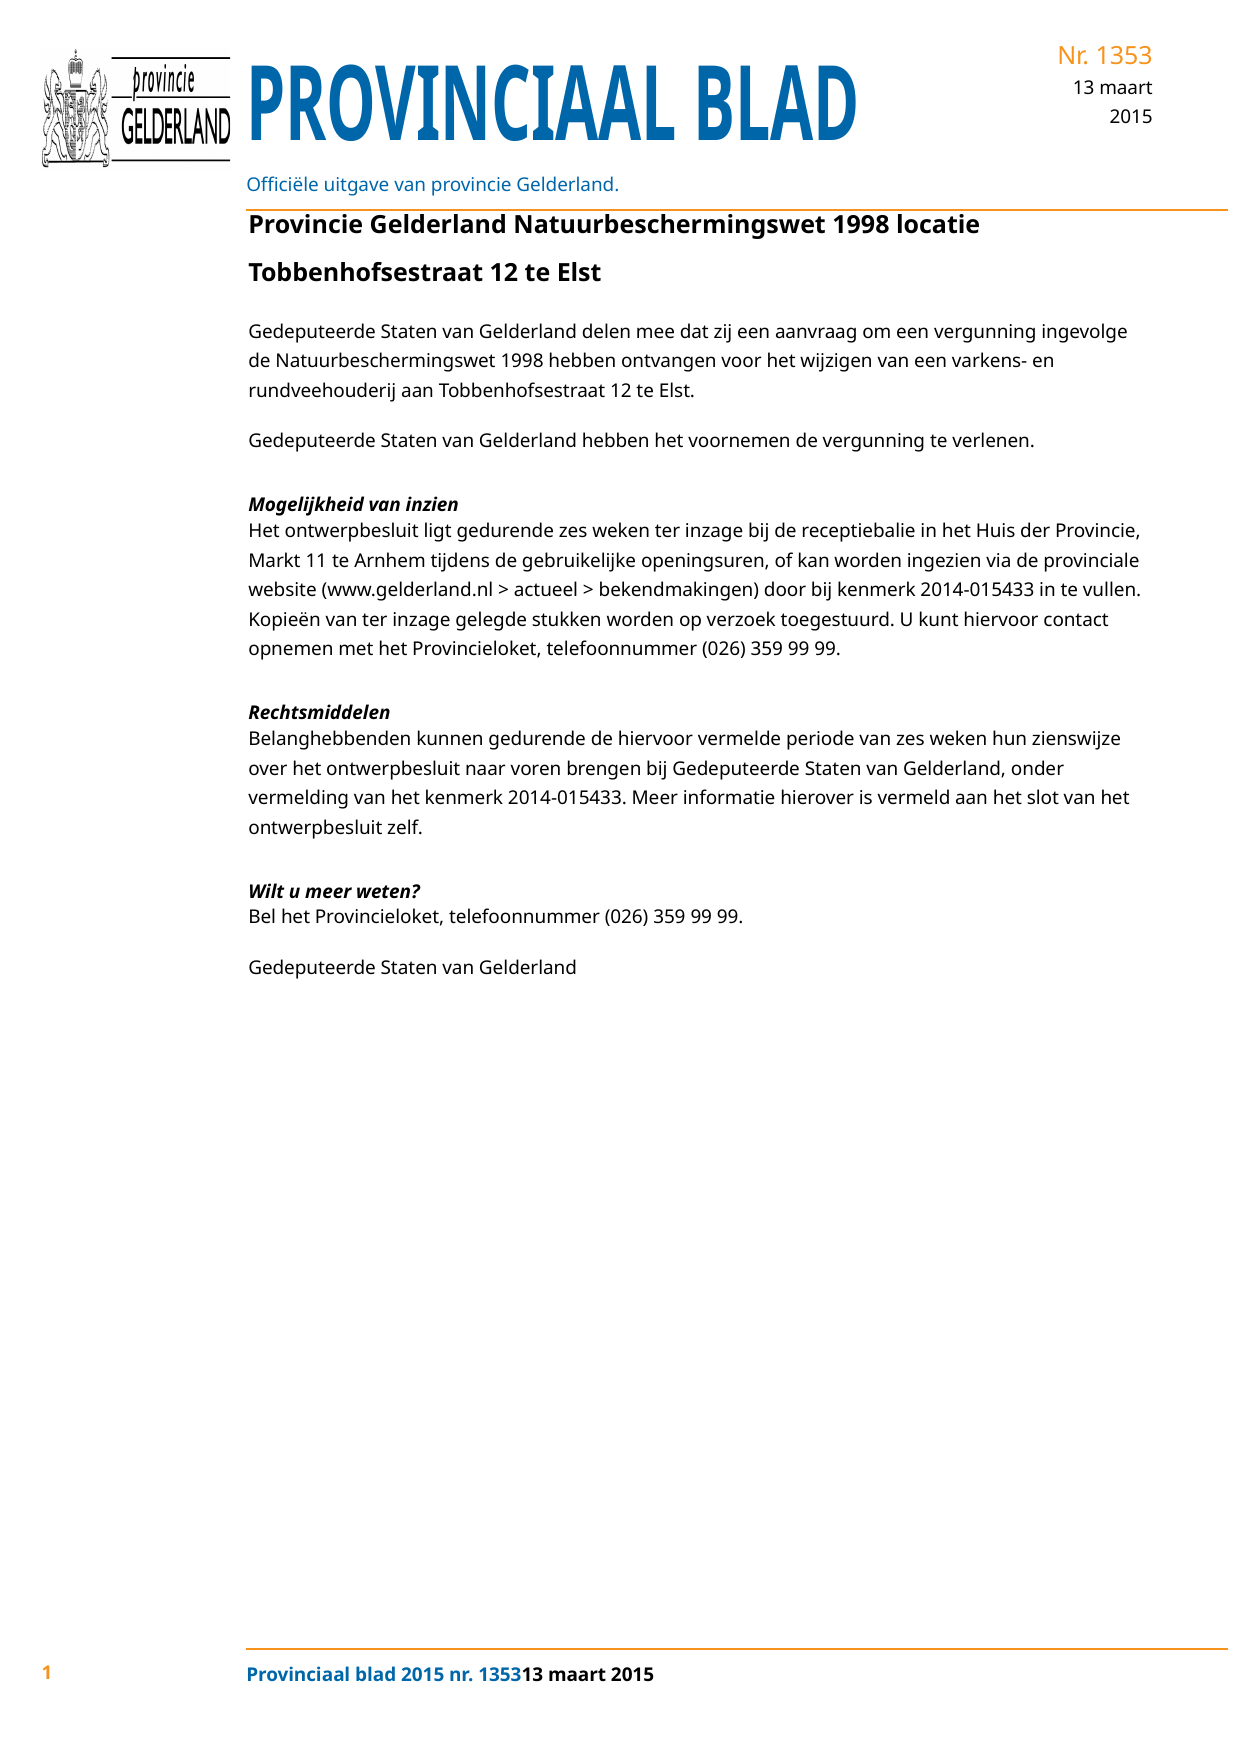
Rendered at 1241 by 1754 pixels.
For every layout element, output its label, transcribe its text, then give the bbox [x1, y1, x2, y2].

text Gedeputeerde Staten van Gelderland [248, 954, 1152, 980]
text Bel het Provincieloket, telefoonnummer (026) 359 99 99. [248, 904, 1152, 929]
text Gedeputeerde Staten van Gelderland hebben het voornemen de vergunning te verlenen. [248, 427, 1152, 453]
text Rechtsmiddelen [248, 699, 1152, 725]
text Wilt u meer weten? [248, 878, 1152, 904]
text Het ontwerpbesluit ligt gedurende zes weken ter inzage bij de receptiebalie in het Huis der Provincie, Markt 11 te Arnhem tijdens de gebruikelijke openingsuren, of kan worden ingezien via de provinciale website (www.gelderland.nl > actueel > bekendmakingen) door bij kenmerk 2014-015433 in te vullen. Kopieën van ter inzage gelegde stukken worden op verzoek toegestuurd. U kunt hiervoor contact opnemen met het Provincieloket, telefoonnummer (026) 359 99 99. [248, 517, 1152, 661]
picture [41, 47, 231, 172]
text Provincie Gelderland Natuurbeschermingswet 1998 locatie Tobbenhofsestraat 12 te Elst [248, 211, 1152, 288]
text Belanghebbenden kunnen gedurende de hiervoor vermelde periode van zes weken hun zienswijze over het ontwerpbesluit naar voren brengen bij Gedeputeerde Staten van Gelderland, onder vermelding van het kenmerk 2014-015433. Meer informatie hierover is vermeld aan het slot van het ontwerpbesluit zelf. [248, 725, 1152, 840]
text Mogelijkheid van inzien [248, 491, 1152, 517]
text Gedeputeerde Staten van Gelderland delen mee dat zij een aanvraag om een vergunning ingevolge de Natuurbeschermingswet 1998 hebben ontvangen voor het wijzigen van een varkens- en rundveehouderij aan Tobbenhofsestraat 12 te Elst. [248, 318, 1152, 403]
